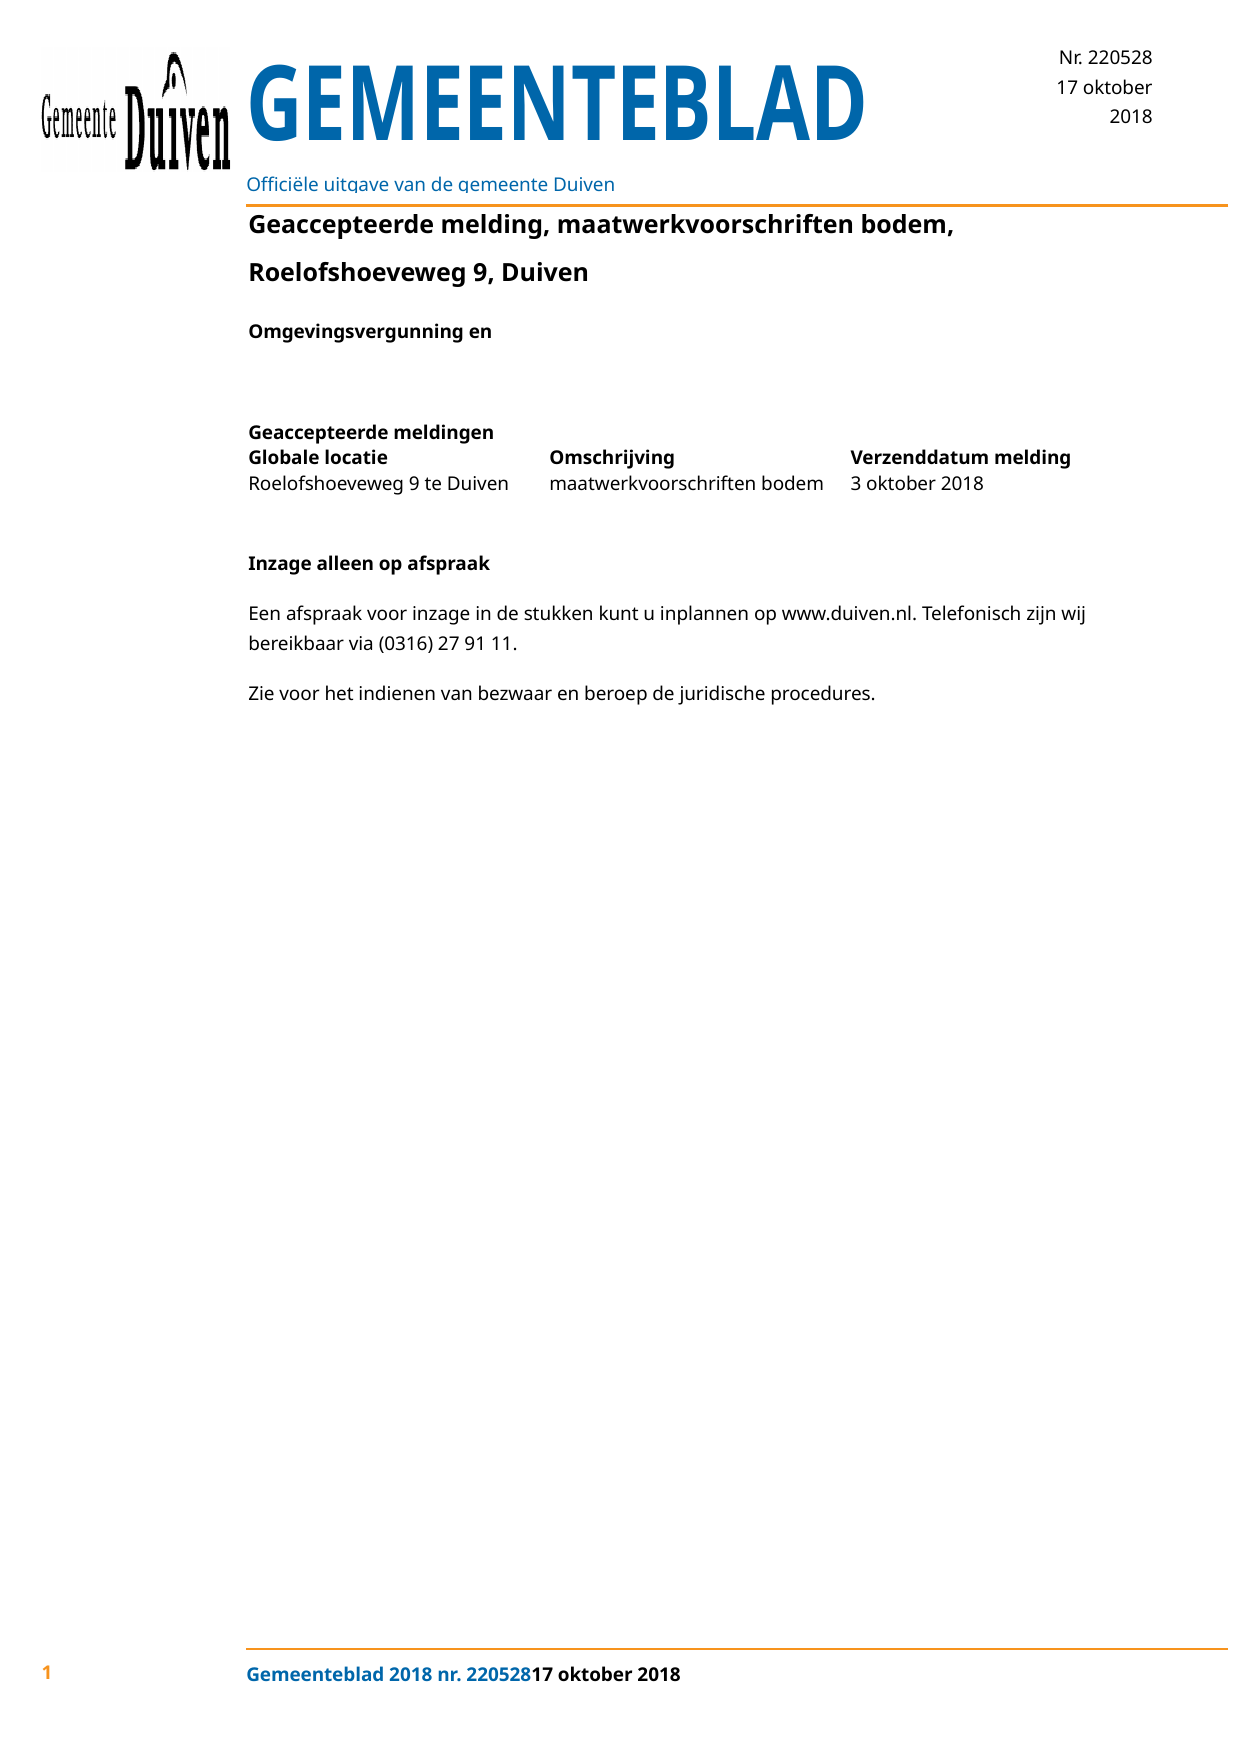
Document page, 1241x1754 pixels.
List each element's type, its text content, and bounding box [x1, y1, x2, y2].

picture [41, 47, 231, 172]
table_cell Verzenddatum melding [850, 445, 1152, 470]
text Omgevingsvergunning en [248, 318, 1152, 344]
text Geaccepteerde melding, maatwerkvoorschriften bodem, Roelofshoeveweg 9, Duiven [248, 207, 1152, 288]
text Een afspraak voor inzage in de stukken kunt u inplannen op www.duiven.nl. Telefonisch zijn wij bereikbaar via (0316) 27 91 11. [248, 600, 1152, 655]
table_header [549, 419, 850, 444]
table_cell maatwerkvoorschriften bodem [549, 470, 850, 496]
table_cell 3 oktober 2018 [850, 470, 1152, 496]
table_cell Omschrijving [549, 445, 850, 470]
table_header Geaccepteerde meldingen [248, 419, 549, 444]
table_cell Globale locatie [248, 445, 549, 470]
text Inzage alleen op afspraak [248, 550, 1152, 575]
text Zie voor het indienen van bezwaar en beroep de juridische procedures. [248, 680, 1152, 706]
table_header [850, 419, 1152, 444]
table_cell Roelofshoeveweg 9 te Duiven [248, 470, 549, 496]
